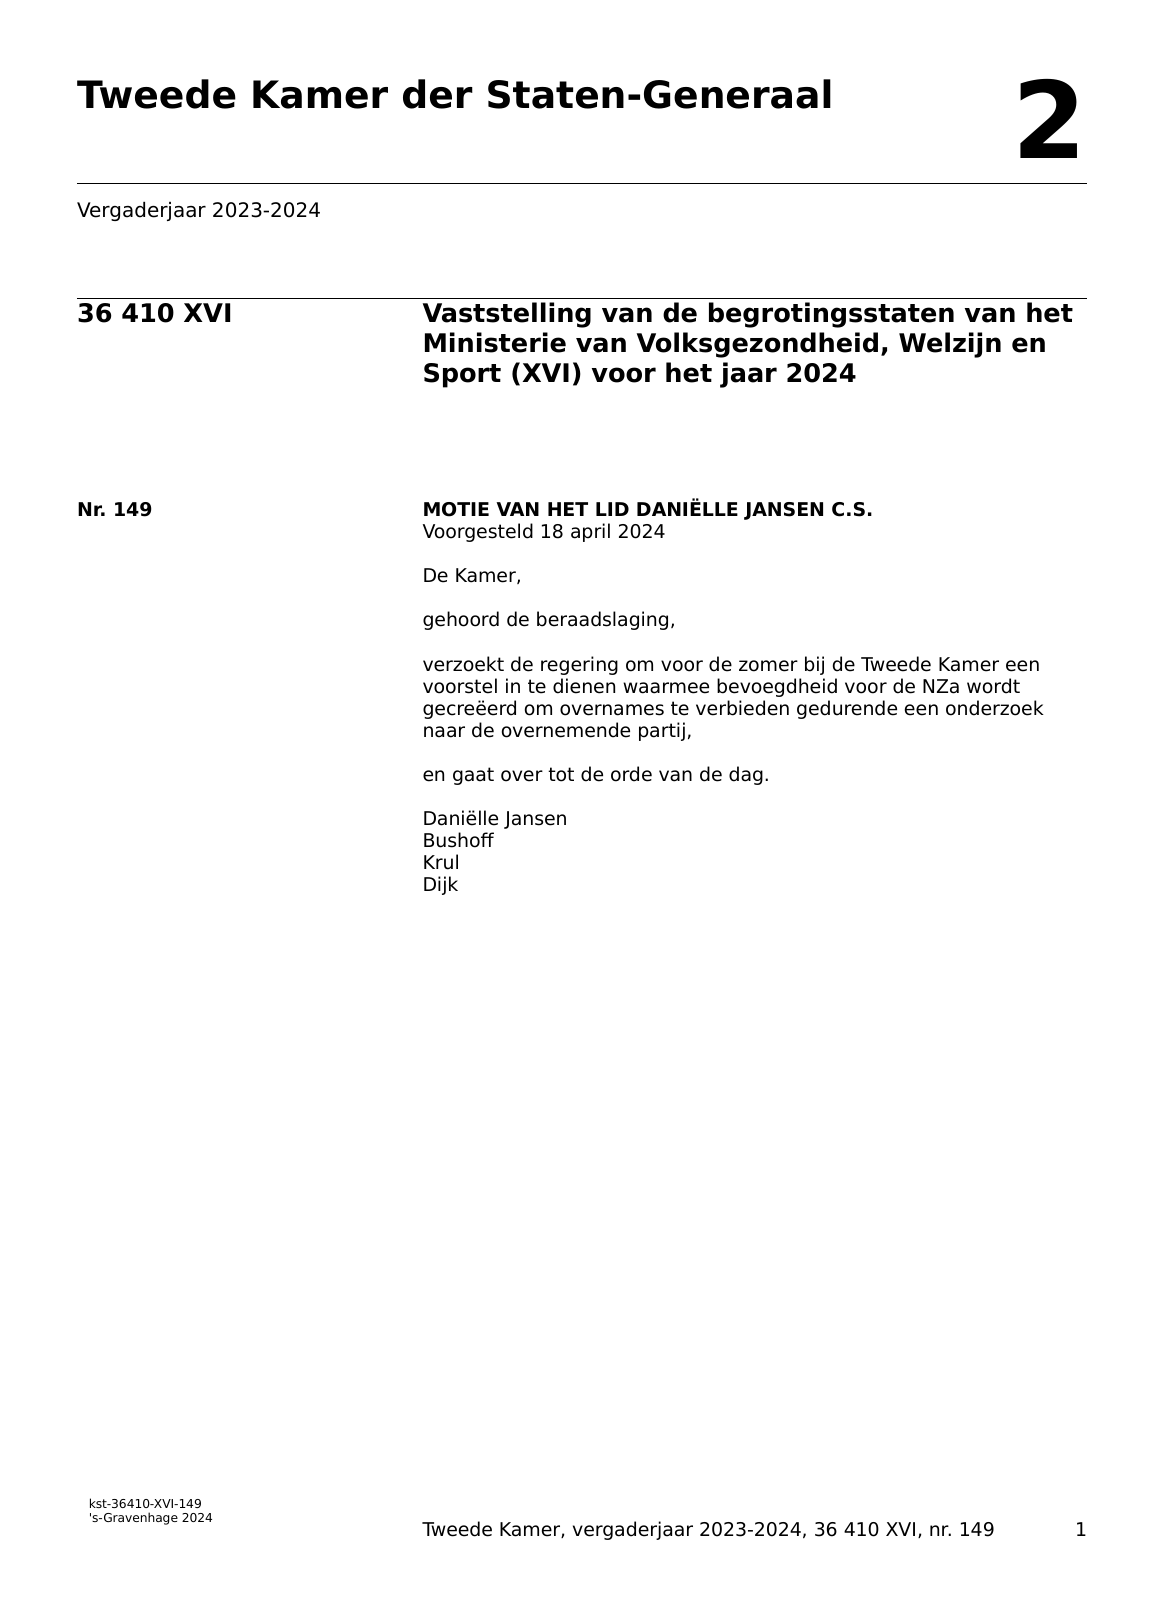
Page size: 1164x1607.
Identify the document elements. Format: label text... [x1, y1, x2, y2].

text Bushoff [422, 830, 1087, 852]
table_cell Vergaderjaar 2023-2024 [77, 184, 1087, 298]
subtitle 36 410 XVI Vaststelling van de begrotingsstaten van het Ministerie van Volksgezondheid, Welzijn en Sport (XVI) voor het jaar 2024 [77, 299, 1087, 388]
text Krul [422, 852, 1087, 874]
text en gaat over tot de orde van de dag. [422, 764, 1087, 786]
text Dijk [422, 874, 1087, 896]
subtitle Nr. 149 MOTIE VAN HET LID DANIËLLE JANSEN C.S. [77, 499, 1087, 521]
text De Kamer, [422, 565, 1087, 587]
text 's-Gravenhage 2024 [88, 1511, 323, 1525]
text gehoord de beraadslaging, [422, 609, 1087, 631]
text Daniëlle Jansen [422, 808, 1087, 830]
text verzoekt de regering om voor de zomer bij de Tweede Kamer een voorstel in te dienen waarmee bevoegdheid voor de NZa wordt gecreëerd om overnames te verbieden gedurende een onderzoek naar de overnemende partij, [422, 653, 1087, 741]
table_header Tweede Kamer der Staten-Generaal [77, 59, 886, 183]
text Voorgesteld 18 april 2024 [422, 521, 1087, 543]
text kst-36410-XVI-149 [88, 1497, 323, 1511]
table_header 2 [886, 59, 1087, 183]
